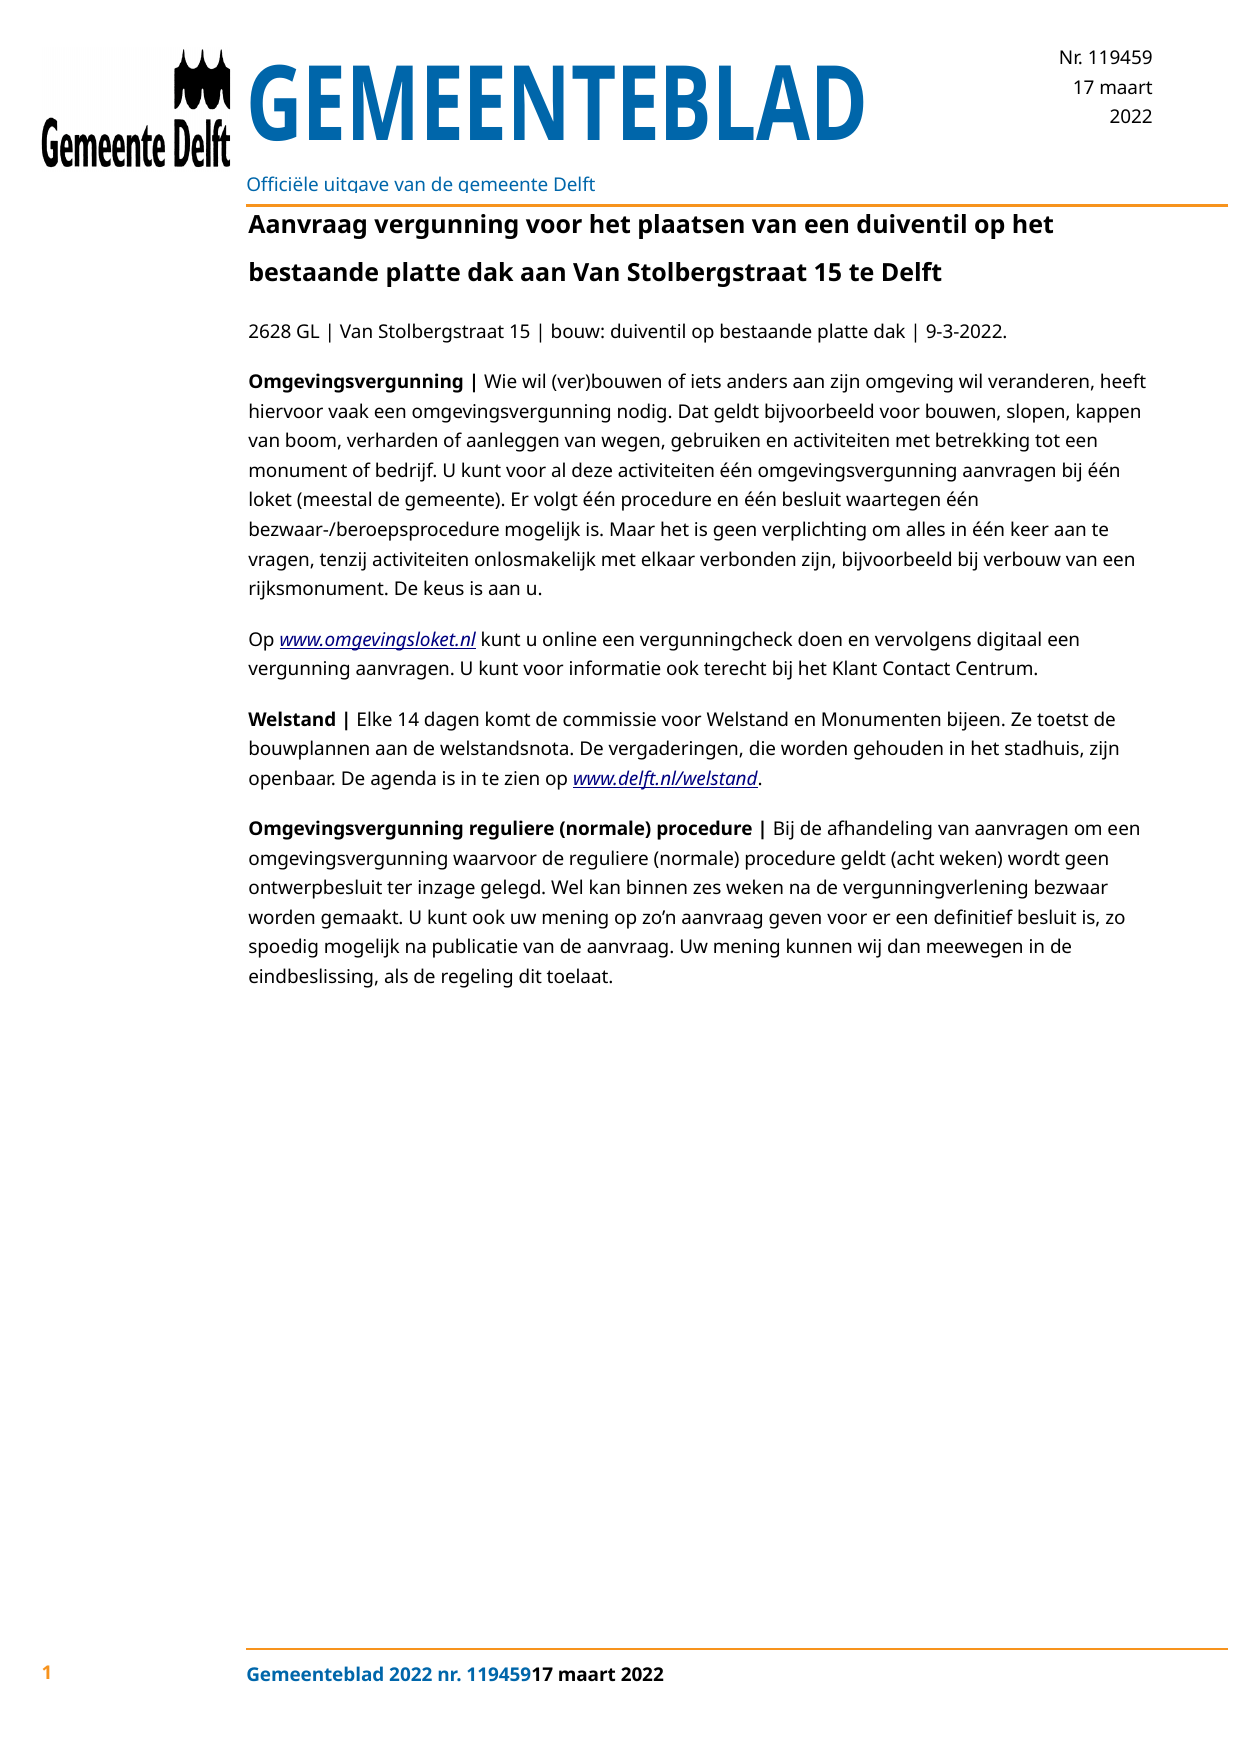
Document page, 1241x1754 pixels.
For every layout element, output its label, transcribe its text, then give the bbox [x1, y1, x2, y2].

text 2628 GL | Van Stolbergstraat 15 | bouw: duiventil op bestaande platte dak | 9-3-2022. [248, 318, 1152, 344]
picture [41, 47, 231, 172]
text Welstand | Elke 14 dagen komt de commissie voor Welstand en Monumenten bijeen. Ze toetst de bouwplannen aan de welstandsnota. De vergaderingen, die worden gehouden in het stadhuis, zijn openbaar. De agenda is in te zien op www.delft.nl/welstand. [248, 706, 1152, 791]
text Omgevingsvergunning reguliere (normale) procedure | Bij de afhandeling van aanvragen om een omgevingsvergunning waarvoor de reguliere (normale) procedure geldt (acht weken) wordt geen ontwerpbesluit ter inzage gelegd. Wel kan binnen zes weken na de vergunningverlening bezwaar worden gemaakt. U kunt ook uw mening op zo’n aanvraag geven voor er een definitief besluit is, zo spoedig mogelijk na publicatie van de aanvraag. Uw mening kunnen wij dan meewegen in de eindbeslissing, als de regeling dit toelaat. [248, 815, 1152, 989]
text Aanvraag vergunning voor het plaatsen van een duiventil op het bestaande platte dak aan Van Stolbergstraat 15 te Delft [248, 207, 1152, 288]
text Op www.omgevingsloket.nl kunt u online een vergunningcheck doen en vervolgens digitaal een vergunning aanvragen. U kunt voor informatie ook terecht bij het Klant Contact Centrum. [248, 626, 1152, 681]
text Omgevingsvergunning | Wie wil (ver)bouwen of iets anders aan zijn omgeving wil veranderen, heeft hiervoor vaak een omgevingsvergunning nodig. Dat geldt bijvoorbeeld voor bouwen, slopen, kappen van boom, verharden of aanleggen van wegen, gebruiken en activiteiten met betrekking tot een monument of bedrijf. U kunt voor al deze activiteiten één omgevingsvergunning aanvragen bij één loket (meestal de gemeente). Er volgt één procedure en één besluit waartegen één bezwaar-/beroepsprocedure mogelijk is. Maar het is geen verplichting om alles in één keer aan te vragen, tenzij activiteiten onlosmakelijk met elkaar verbonden zijn, bijvoorbeeld bij verbouw van een rijksmonument. De keus is aan u. [248, 368, 1152, 601]
